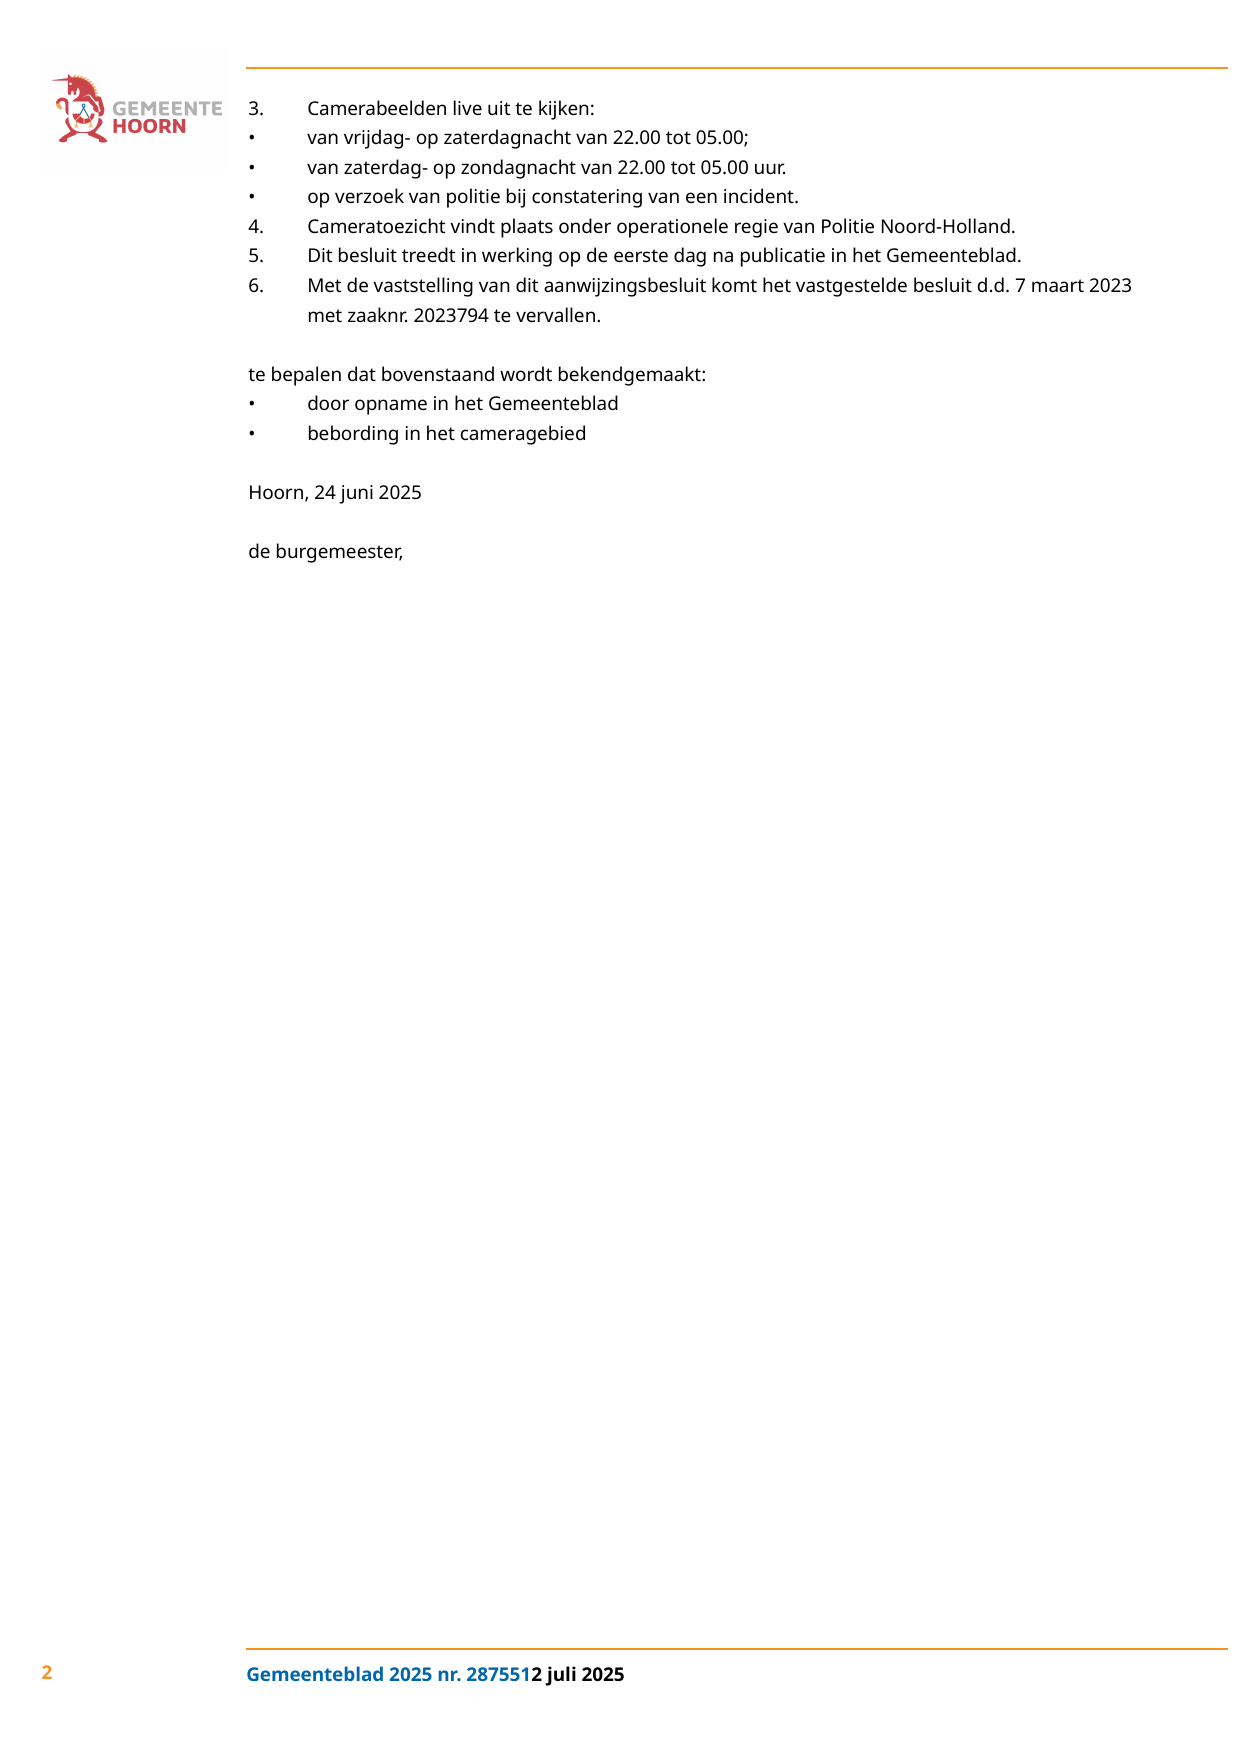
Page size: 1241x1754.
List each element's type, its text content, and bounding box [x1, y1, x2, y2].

list door opname in het Gemeenteblad [248, 391, 1152, 416]
picture [41, 47, 231, 172]
text Hoorn, 24 juni 2025 [248, 479, 1152, 505]
list Dit besluit treedt in werking op de eerste dag na publicatie in het Gemeenteblad. [248, 243, 1152, 268]
list van vrijdag- op zaterdagnacht van 22.00 tot 05.00; [248, 124, 1152, 150]
list bebording in het cameragebied [248, 420, 1152, 446]
text de burgemeester, [248, 538, 1152, 564]
list Camerabeelden live uit te kijken: [248, 95, 1152, 121]
list van zaterdag- op zondagnacht van 22.00 tot 05.00 uur. [248, 154, 1152, 180]
list Met de vaststelling van dit aanwijzingsbesluit komt het vastgestelde besluit d.d. 7 maart 2023 met zaaknr. 2023794 te vervallen. [248, 272, 1152, 328]
list Cameratoezicht vindt plaats onder operationele regie van Politie Noord-Holland. [248, 213, 1152, 239]
text te bepalen dat bovenstaand wordt bekendgemaakt: [248, 361, 1152, 387]
list op verzoek van politie bij constatering van een incident. [248, 183, 1152, 209]
